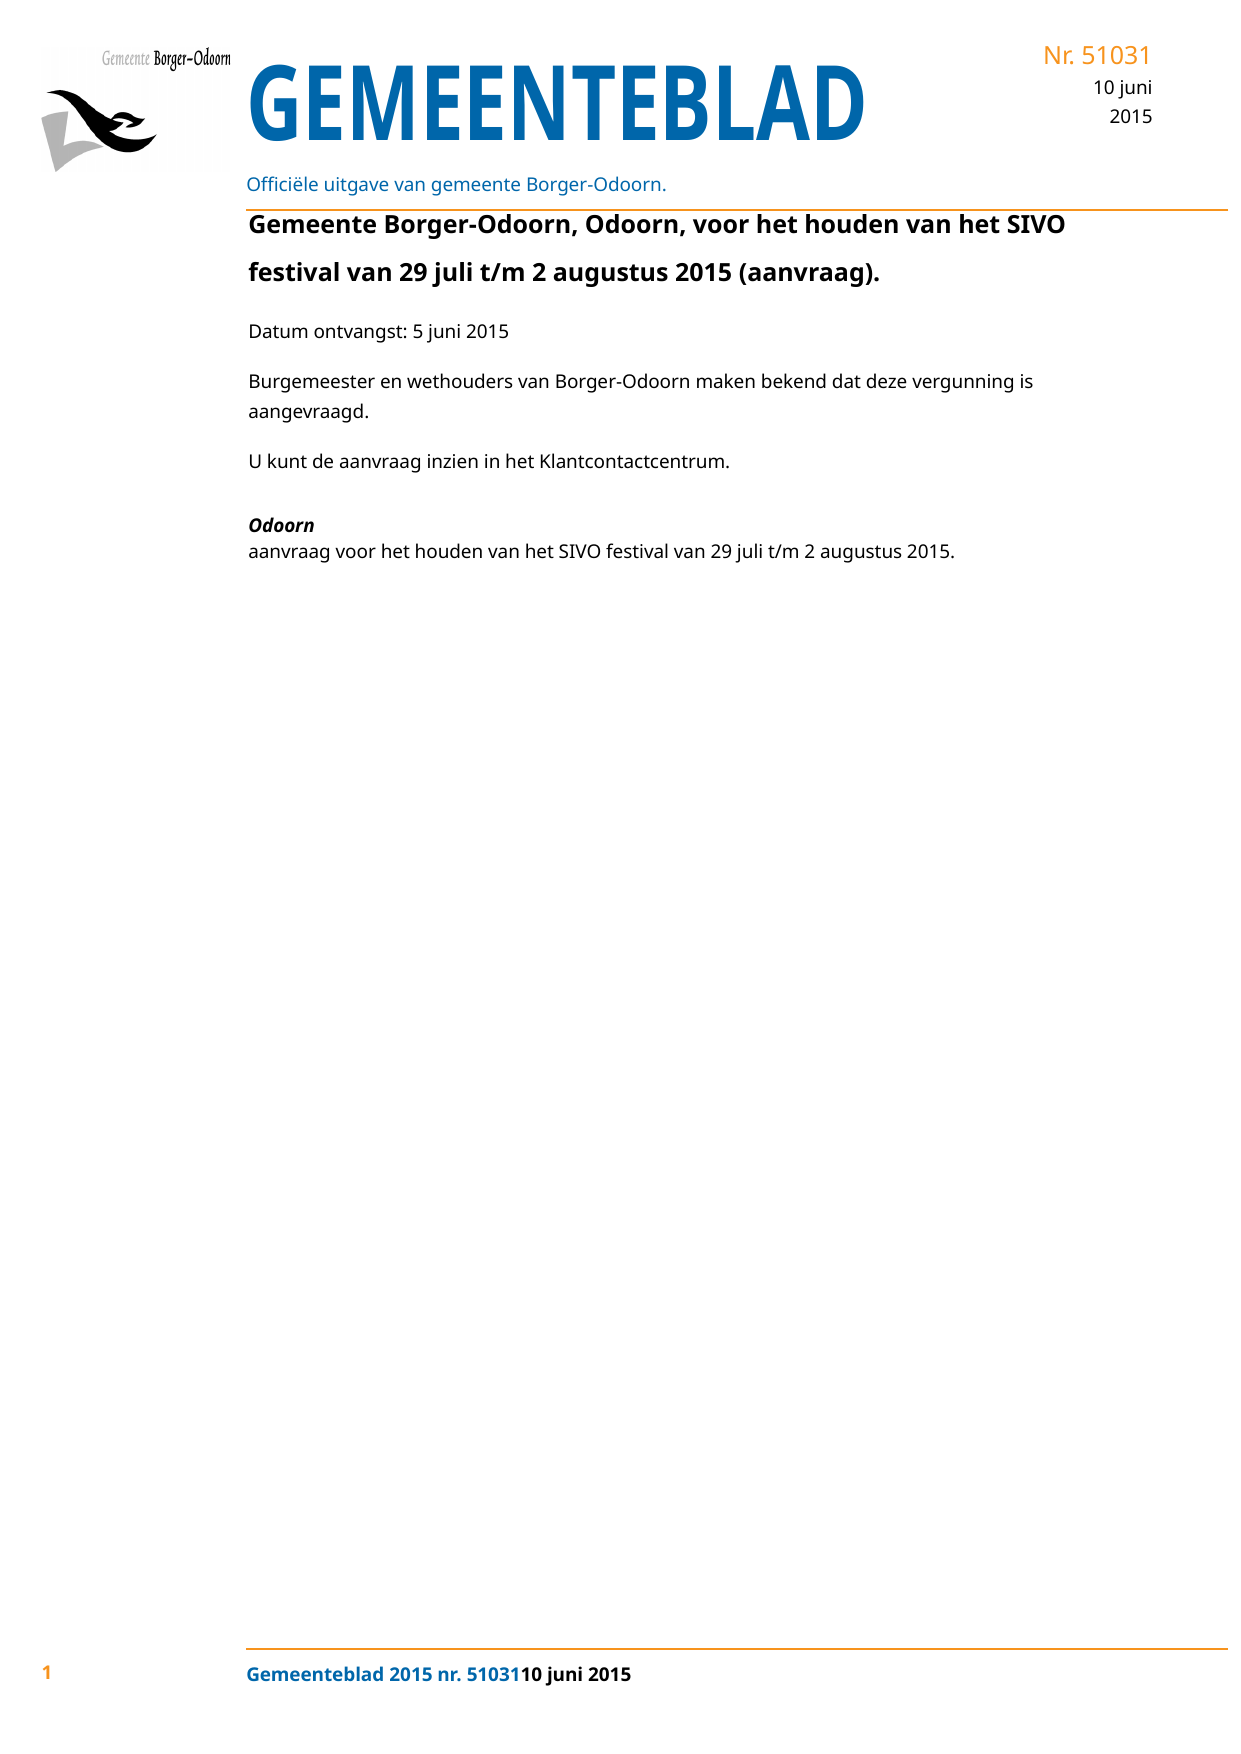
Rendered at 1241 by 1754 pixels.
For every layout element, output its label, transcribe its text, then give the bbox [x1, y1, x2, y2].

text Odoorn [248, 512, 1152, 538]
picture [41, 47, 231, 172]
text Datum ontvangst: 5 juni 2015 [248, 318, 1152, 344]
text Gemeente Borger-Odoorn, Odoorn, voor het houden van het SIVO festival van 29 juli t/m 2 augustus 2015 (aanvraag). [248, 211, 1152, 288]
text aanvraag voor het houden van het SIVO festival van 29 juli t/m 2 augustus 2015. [248, 538, 1152, 564]
text Burgemeester en wethouders van Borger-Odoorn maken bekend dat deze vergunning is aangevraagd. [248, 368, 1152, 424]
text U kunt de aanvraag inzien in het Klantcontactcentrum. [248, 448, 1152, 474]
